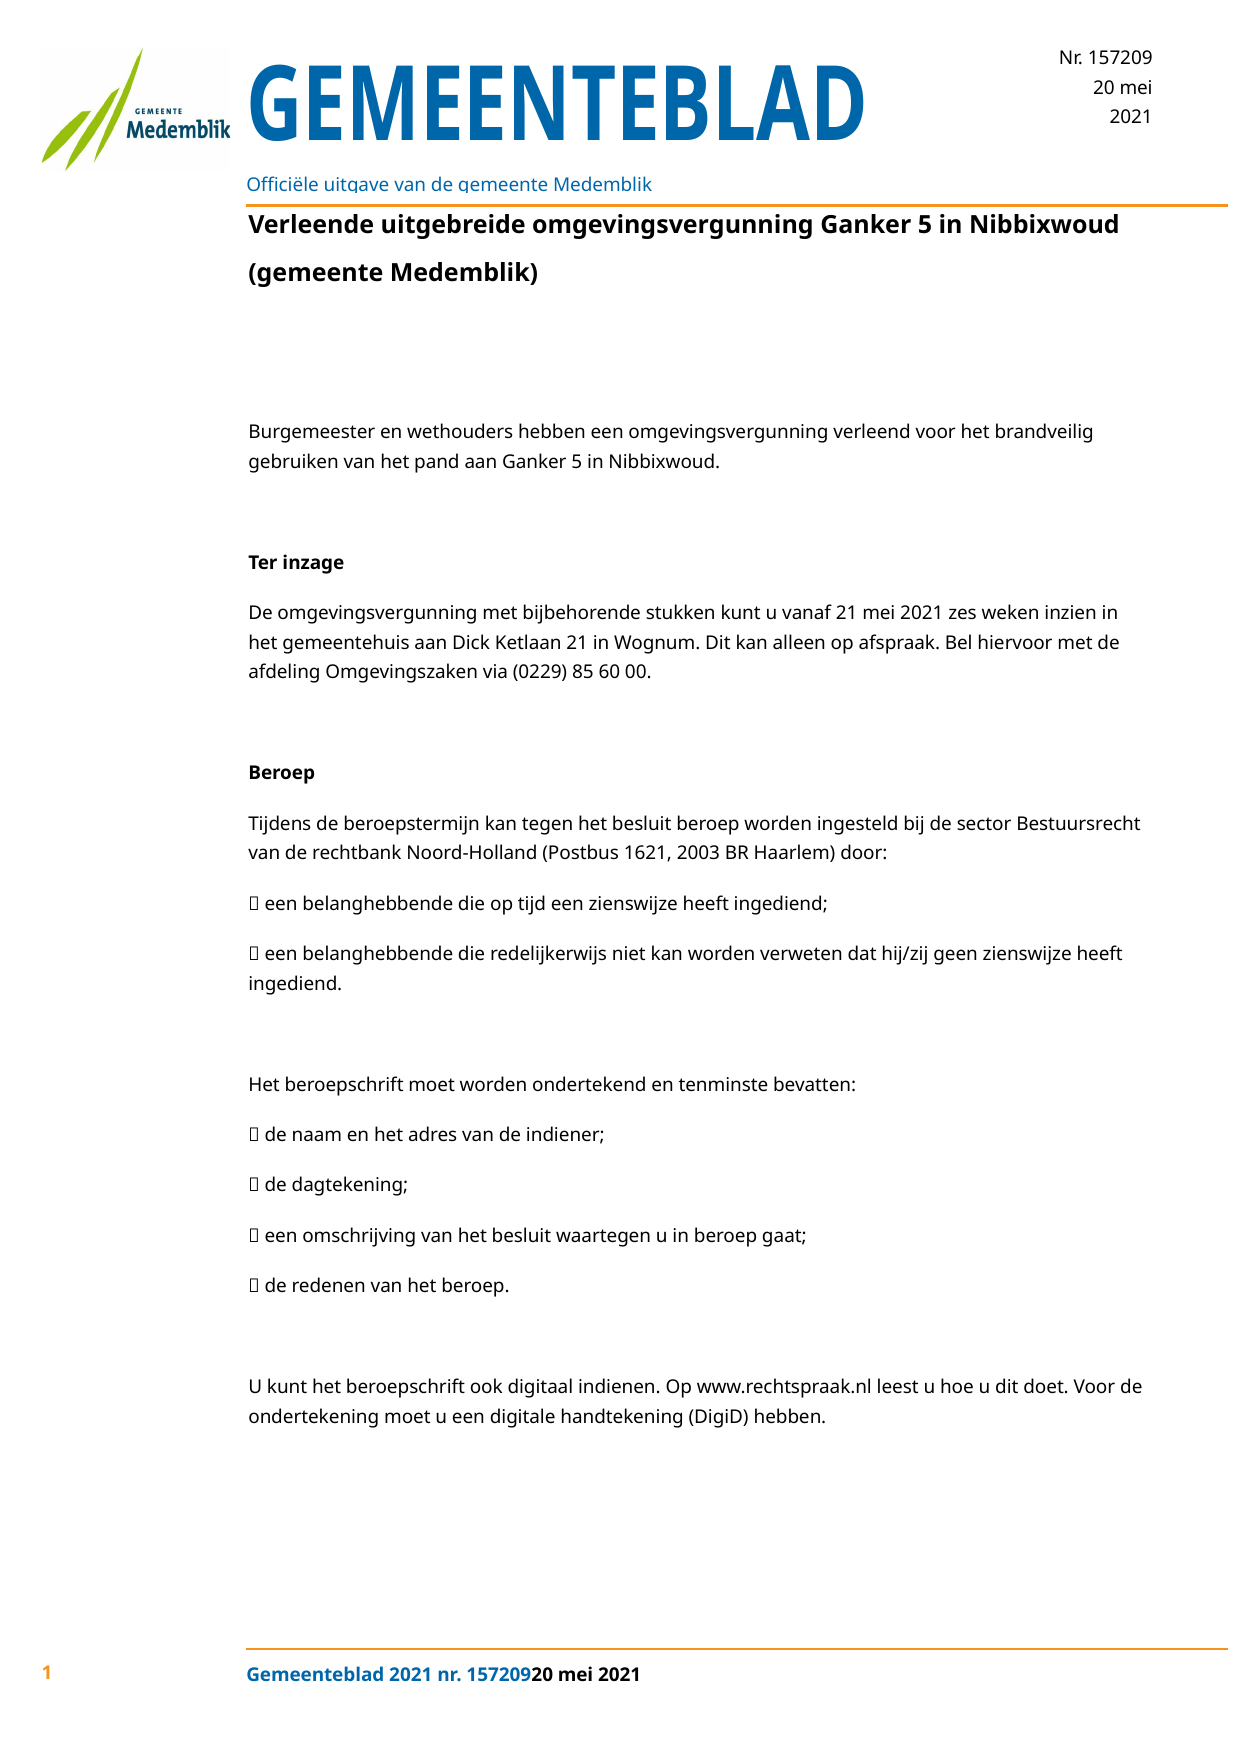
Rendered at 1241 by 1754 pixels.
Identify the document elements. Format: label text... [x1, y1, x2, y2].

text Beroep [248, 759, 1152, 785]
text  een belanghebbende die op tijd een zienswijze heeft ingediend; [248, 890, 1152, 916]
text  de redenen van het beroep. [248, 1272, 1152, 1298]
text Burgemeester en wethouders hebben een omgevingsvergunning verleend voor het brandveilig gebruiken van het pand aan Ganker 5 in Nibbixwoud. [248, 419, 1152, 474]
text Ter inzage [248, 549, 1152, 575]
text  de naam en het adres van de indiener; [248, 1121, 1152, 1147]
picture [41, 47, 231, 172]
text Tijdens de beroepstermijn kan tegen het besluit beroep worden ingesteld bij de sector Bestuursrecht van de rechtbank Noord-Holland (Postbus 1621, 2003 BR Haarlem) door: [248, 810, 1152, 865]
text U kunt het beroepschrift ook digitaal indienen. Op www.rechtspraak.nl leest u hoe u dit doet. Voor de ondertekening moet u een digitale handtekening (DigiD) hebben. [248, 1373, 1152, 1429]
text  de dagtekening; [248, 1172, 1152, 1197]
text Het beroepschrift moet worden ondertekend en tenminste bevatten: [248, 1071, 1152, 1097]
text De omgevingsvergunning met bijbehorende stukken kunt u vanaf 21 mei 2021 zes weken inzien in het gemeentehuis aan Dick Ketlaan 21 in Wognum. Dit kan alleen op afspraak. Bel hiervoor met de afdeling Omgevingszaken via (0229) 85 60 00. [248, 599, 1152, 684]
text  een omschrijving van het besluit waartegen u in beroep gaat; [248, 1222, 1152, 1248]
text  een belanghebbende die redelijkerwijs niet kan worden verweten dat hij/zij geen zienswijze heeft ingediend. [248, 940, 1152, 996]
text Verleende uitgebreide omgevingsvergunning Ganker 5 in Nibbixwoud (gemeente Medemblik) [248, 207, 1152, 288]
